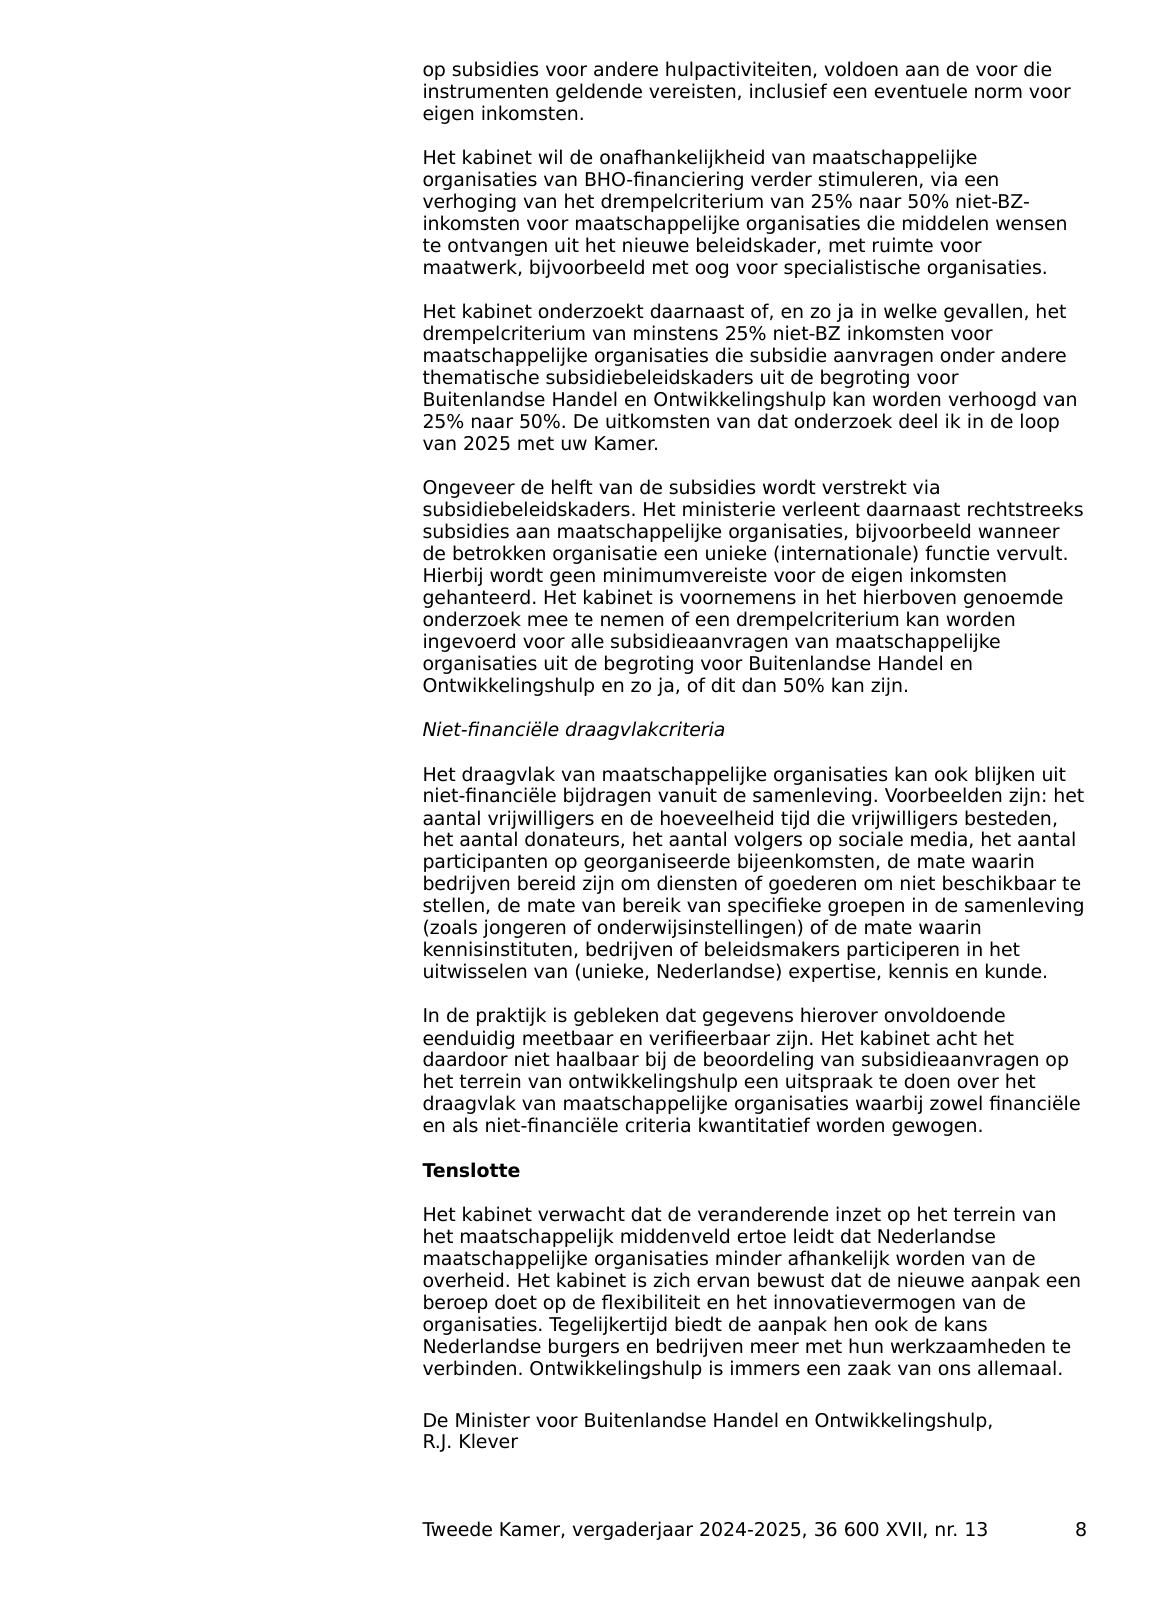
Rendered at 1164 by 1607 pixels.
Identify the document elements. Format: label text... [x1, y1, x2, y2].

text In de praktijk is gebleken dat gegevens hierover onvoldoende eenduidig meetbaar en verifieerbaar zijn. Het kabinet acht het daardoor niet haalbaar bij de beoordeling van subsidieaanvragen op het terrein van ontwikkelingshulp een uitspraak te doen over het draagvlak van maatschappelijke organisaties waarbij zowel financiële en als niet-financiële criteria kwantitatief worden gewogen. [422, 1005, 1087, 1137]
subtitle Tenslotte [422, 1159, 1087, 1181]
text Het kabinet wil de onafhankelijkheid van maatschappelijke organisaties van BHO-financiering verder stimuleren, via een verhoging van het drempelcriterium van 25% naar 50% niet-BZ-inkomsten voor maatschappelijke organisaties die middelen wensen te ontvangen uit het nieuwe beleidskader, met ruimte voor maatwerk, bijvoorbeeld met oog voor specialistische organisaties. [422, 147, 1087, 279]
subtitle Niet-financiële draagvlakcriteria [422, 719, 1087, 741]
text op subsidies voor andere hulpactiviteiten, voldoen aan de voor die instrumenten geldende vereisten, inclusief een eventuele norm voor eigen inkomsten. [422, 59, 1087, 125]
text Het draagvlak van maatschappelijke organisaties kan ook blijken uit niet-financiële bijdragen vanuit de samenleving. Voorbeelden zijn: het aantal vrijwilligers en de hoeveelheid tijd die vrijwilligers besteden, het aantal donateurs, het aantal volgers op sociale media, het aantal participanten op georganiseerde bijeenkomsten, de mate waarin bedrijven bereid zijn om diensten of goederen om niet beschikbaar te stellen, de mate van bereik van specifieke groepen in de samenleving (zoals jongeren of onderwijsinstellingen) of de mate waarin kennisinstituten, bedrijven of beleidsmakers participeren in het uitwisselen van (unieke, Nederlandse) expertise, kennis en kunde. [422, 763, 1087, 983]
text Het kabinet verwacht dat de veranderende inzet op het terrein van het maatschappelijk middenveld ertoe leidt dat Nederlandse maatschappelijke organisaties minder afhankelijk worden van de overheid. Het kabinet is zich ervan bewust dat de nieuwe aanpak een beroep doet op de flexibiliteit en het innovatievermogen van de organisaties. Tegelijkertijd biedt de aanpak hen ook de kans Nederlandse burgers en bedrijven meer met hun werkzaamheden te verbinden. Ontwikkelingshulp is immers een zaak van ons allemaal. [422, 1204, 1087, 1379]
text De Minister voor Buitenlandse Handel en Ontwikkelingshulp, R.J. Klever [422, 1409, 1087, 1453]
text Ongeveer de helft van de subsidies wordt verstrekt via subsidiebeleidskaders. Het ministerie verleent daarnaast rechtstreeks subsidies aan maatschappelijke organisaties, bijvoorbeeld wanneer de betrokken organisatie een unieke (internationale) functie vervult. Hierbij wordt geen minimumvereiste voor de eigen inkomsten gehanteerd. Het kabinet is voornemens in het hierboven genoemde onderzoek mee te nemen of een drempelcriterium kan worden ingevoerd voor alle subsidieaanvragen van maatschappelijke organisaties uit de begroting voor Buitenlandse Handel en Ontwikkelingshulp en zo ja, of dit dan 50% kan zijn. [422, 477, 1087, 697]
text Het kabinet onderzoekt daarnaast of, en zo ja in welke gevallen, het drempelcriterium van minstens 25% niet-BZ inkomsten voor maatschappelijke organisaties die subsidie aanvragen onder andere thematische subsidiebeleidskaders uit de begroting voor Buitenlandse Handel en Ontwikkelingshulp kan worden verhoogd van 25% naar 50%. De uitkomsten van dat onderzoek deel ik in de loop van 2025 met uw Kamer. [422, 301, 1087, 455]
